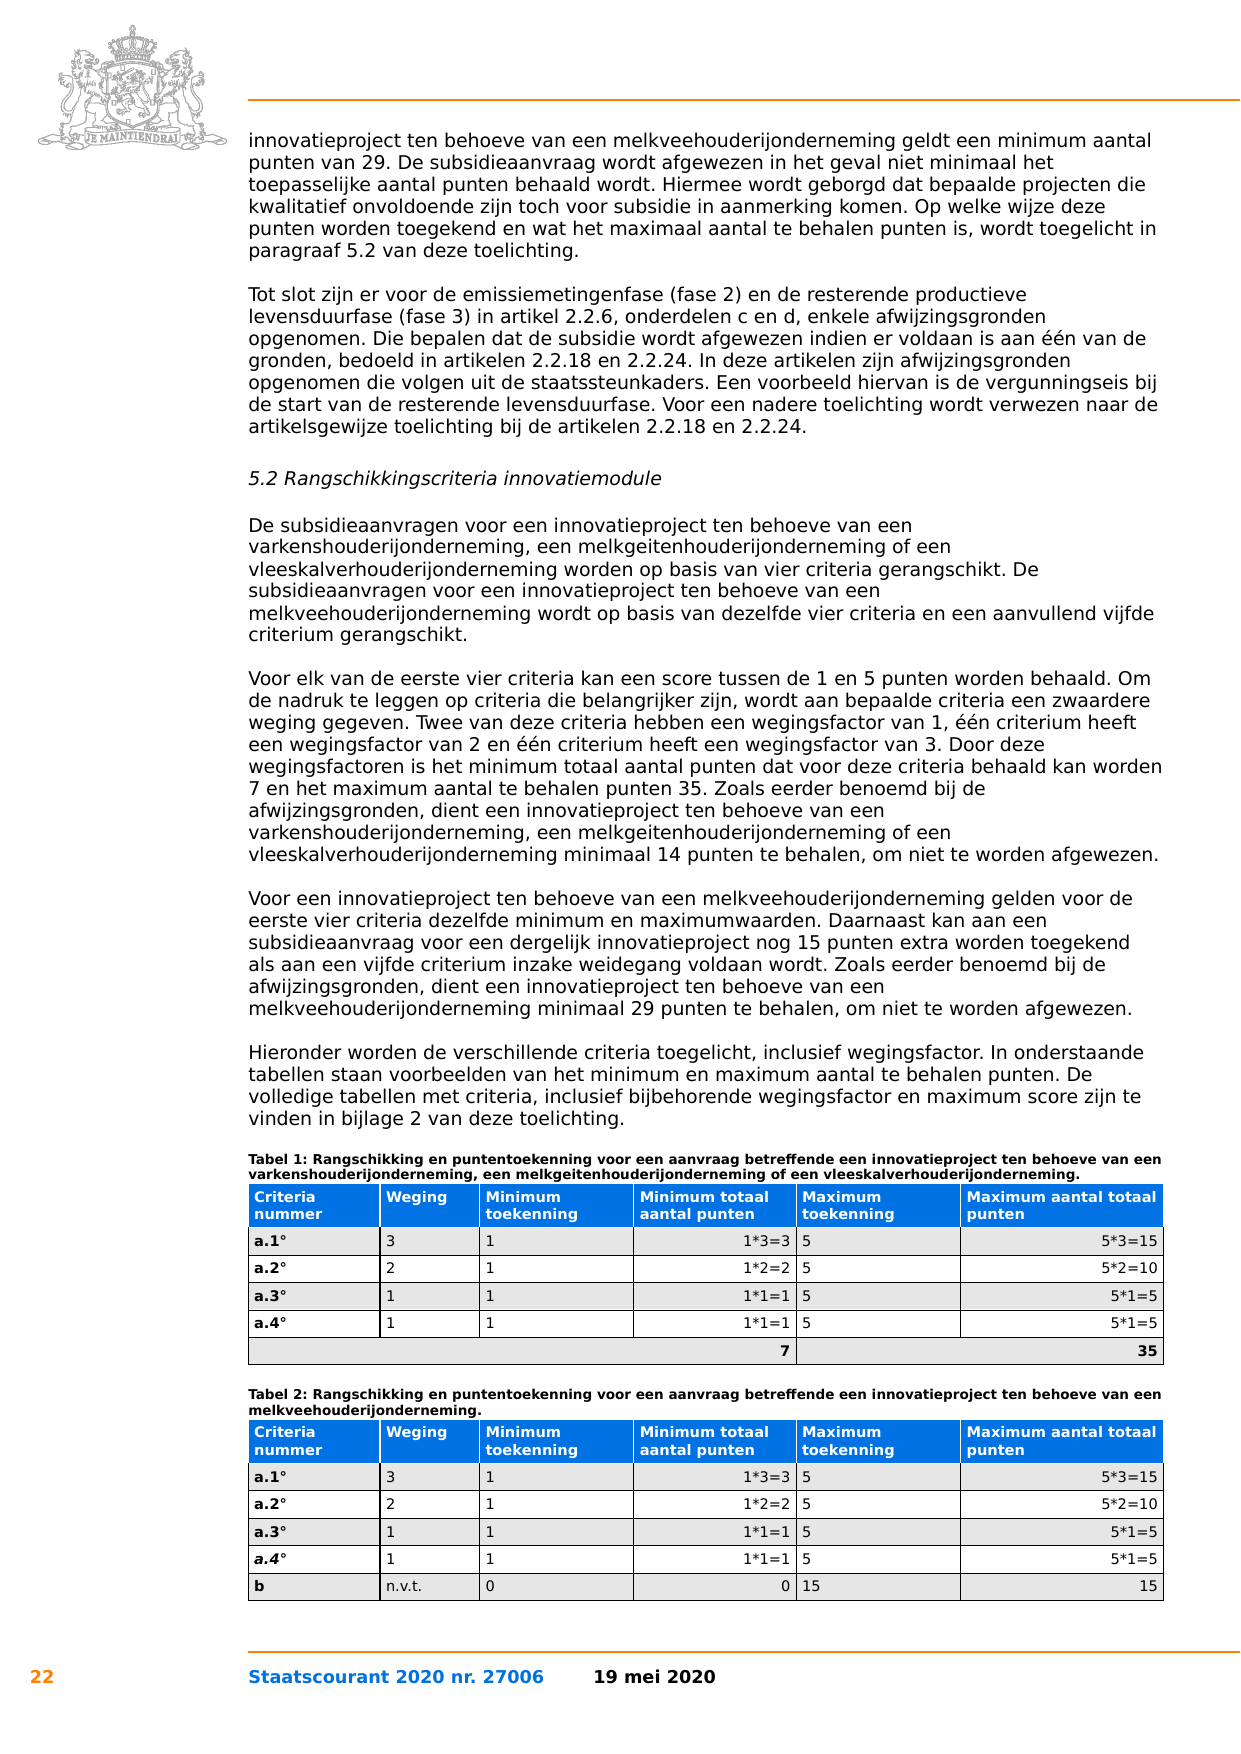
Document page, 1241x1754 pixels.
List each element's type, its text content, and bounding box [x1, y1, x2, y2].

table_cell 5*3=15 [961, 1228, 1163, 1255]
table_cell 5 [797, 1283, 960, 1309]
text Tot slot zijn er voor de emissiemetingenfase (fase 2) en de resterende productieve levensduurfase (fase 3) in artikel 2.2.6, onderdelen c en d, enkele afwijzingsgronden opgenomen. Die bepalen dat de subsidie wordt afgewezen indien er voldaan is aan één van de gronden, bedoeld in artikelen 2.2.18 en 2.2.24. In deze artikelen zijn afwijzingsgronden opgenomen die volgen uit de staatssteunkaders. Een voorbeeld hiervan is de vergunningseis bij de start van de resterende levensduurfase. Voor een nadere toelichting wordt verwezen naar de artikelsgewijze toelichting bij de artikelen 2.2.18 en 2.2.24. [248, 284, 1163, 437]
table_cell 1 [480, 1311, 633, 1337]
table_cell 5 [797, 1491, 960, 1518]
table_cell 3 [381, 1464, 479, 1490]
table_header Tabel 2: Rangschikking en puntentoekenning voor een aanvraag betreffende een innovatieproject ten behoeve van een melkveehouderijonderneming. [248, 1387, 1163, 1419]
table_cell 1*1=1 [634, 1546, 796, 1573]
table_cell 5 [797, 1311, 960, 1337]
table_cell Minimum toekenning [480, 1184, 633, 1227]
table_cell 1 [480, 1491, 633, 1518]
table_cell 5*3=15 [961, 1464, 1163, 1490]
table_cell 1 [381, 1519, 479, 1545]
table_cell 5 [797, 1464, 960, 1490]
table_cell Maximum toekenning [797, 1420, 960, 1463]
table_cell 1 [480, 1546, 633, 1573]
table_cell 7 [249, 1338, 796, 1364]
table_cell 5 [797, 1519, 960, 1545]
table_cell a.1° [249, 1464, 379, 1490]
table_cell 2 [381, 1256, 479, 1282]
table_cell 3 [381, 1228, 479, 1255]
table_cell a.2° [249, 1491, 379, 1518]
table_cell 5*1=5 [961, 1311, 1163, 1337]
table_cell 15 [961, 1574, 1163, 1600]
table_cell a.2° [249, 1256, 379, 1282]
table_cell 1*3=3 [634, 1464, 796, 1490]
table_cell 1 [480, 1519, 633, 1545]
table_cell 1*1=1 [634, 1519, 796, 1545]
table_cell a.3° [249, 1283, 379, 1309]
picture [38, 25, 227, 150]
table_cell 5*2=10 [961, 1256, 1163, 1282]
table_cell Minimum totaal aantal punten [634, 1420, 796, 1463]
table_cell 1 [480, 1228, 633, 1255]
table_cell 1*2=2 [634, 1256, 796, 1282]
table_cell 5 [797, 1256, 960, 1282]
table_cell Weging [381, 1184, 479, 1227]
table_cell 1 [480, 1283, 633, 1309]
table_cell 15 [797, 1574, 960, 1600]
table_cell a.4° [249, 1311, 379, 1337]
text Voor elk van de eerste vier criteria kan een score tussen de 1 en 5 punten worden behaald. Om de nadruk te leggen op criteria die belangrijker zijn, wordt aan bepaalde criteria een zwaardere weging gegeven. Twee van deze criteria hebben een wegingsfactor van 1, één criterium heeft een wegingsfactor van 2 en één criterium heeft een wegingsfactor van 3. Door deze wegingsfactoren is het minimum totaal aantal punten dat voor deze criteria behaald kan worden 7 en het maximum aantal te behalen punten 35. Zoals eerder benoemd bij de afwijzingsgronden, dient een innovatieproject ten behoeve van een varkenshouderijonderneming, een melkgeitenhouderijonderneming of een vleeskalverhouderijonderneming minimaal 14 punten te behalen, om niet te worden afgewezen. [248, 668, 1163, 866]
table_cell Criteria nummer [249, 1184, 379, 1227]
table_cell 5*1=5 [961, 1519, 1163, 1545]
table_header Tabel 1: Rangschikking en puntentoekenning voor een aanvraag betreffende een innovatieproject ten behoeve van een varkenshouderijonderneming, een melkgeitenhouderijonderneming of een vleeskalverhouderijonderneming. [248, 1151, 1163, 1183]
text Hieronder worden de verschillende criteria toegelicht, inclusief wegingsfactor. In onderstaande tabellen staan voorbeelden van het minimum en maximum aantal te behalen punten. De volledige tabellen met criteria, inclusief bijbehorende wegingsfactor en maximum score zijn te vinden in bijlage 2 van deze toelichting. [248, 1042, 1163, 1129]
table_cell 1 [480, 1464, 633, 1490]
table_cell a.3° [249, 1519, 379, 1545]
table_cell 1*2=2 [634, 1491, 796, 1518]
table_cell n.v.t. [381, 1574, 479, 1600]
table_cell Weging [381, 1420, 479, 1463]
table_cell Minimum toekenning [480, 1420, 633, 1463]
table_cell 1 [381, 1546, 479, 1573]
table_cell 5 [797, 1546, 960, 1573]
table_cell Maximum aantal totaal punten [961, 1184, 1163, 1227]
subtitle 5.2 Rangschikkingscriteria innovatiemodule [248, 467, 1163, 489]
table_cell a.1° [249, 1228, 379, 1255]
table_cell 5*1=5 [961, 1546, 1163, 1573]
table_cell 1 [381, 1311, 479, 1337]
table_cell 1 [381, 1283, 479, 1309]
table_cell 5 [797, 1228, 960, 1255]
table_cell a.4° [249, 1546, 379, 1573]
table_cell 1*1=1 [634, 1311, 796, 1337]
text innovatieproject ten behoeve van een melkveehouderijonderneming geldt een minimum aantal punten van 29. De subsidieaanvraag wordt afgewezen in het geval niet minimaal het toepasselijke aantal punten behaald wordt. Hiermee wordt geborgd dat bepaalde projecten die kwalitatief onvoldoende zijn toch voor subsidie in aanmerking komen. Op welke wijze deze punten worden toegekend en wat het maximaal aantal te behalen punten is, wordt toegelicht in paragraaf 5.2 van deze toelichting. [248, 130, 1163, 262]
table_cell 35 [797, 1338, 1163, 1364]
table_cell 0 [480, 1574, 633, 1600]
table_cell 5*2=10 [961, 1491, 1163, 1518]
table_cell Criteria nummer [249, 1420, 379, 1463]
table_cell Maximum aantal totaal punten [961, 1420, 1163, 1463]
table_cell 0 [634, 1574, 796, 1600]
table_cell b [249, 1574, 379, 1600]
table_cell 5*1=5 [961, 1283, 1163, 1309]
table_cell 1*1=1 [634, 1283, 796, 1309]
table_cell Maximum toekenning [797, 1184, 960, 1227]
text Voor een innovatieproject ten behoeve van een melkveehouderijonderneming gelden voor de eerste vier criteria dezelfde minimum en maximumwaarden. Daarnaast kan aan een subsidieaanvraag voor een dergelijk innovatieproject nog 15 punten extra worden toegekend als aan een vijfde criterium inzake weidegang voldaan wordt. Zoals eerder benoemd bij de afwijzingsgronden, dient een innovatieproject ten behoeve van een melkveehouderijonderneming minimaal 29 punten te behalen, om niet te worden afgewezen. [248, 888, 1163, 1020]
table_cell Minimum totaal aantal punten [634, 1184, 796, 1227]
table_cell 2 [381, 1491, 479, 1518]
table_cell 1 [480, 1256, 633, 1282]
table_cell 1*3=3 [634, 1228, 796, 1255]
text De subsidieaanvragen voor een innovatieproject ten behoeve van een varkenshouderijonderneming, een melkgeitenhouderijonderneming of een vleeskalverhouderijonderneming worden op basis van vier criteria gerangschikt. De subsidieaanvragen voor een innovatieproject ten behoeve van een melkveehouderijonderneming wordt op basis van dezelfde vier criteria en een aanvullend vijfde criterium gerangschikt. [248, 514, 1163, 646]
